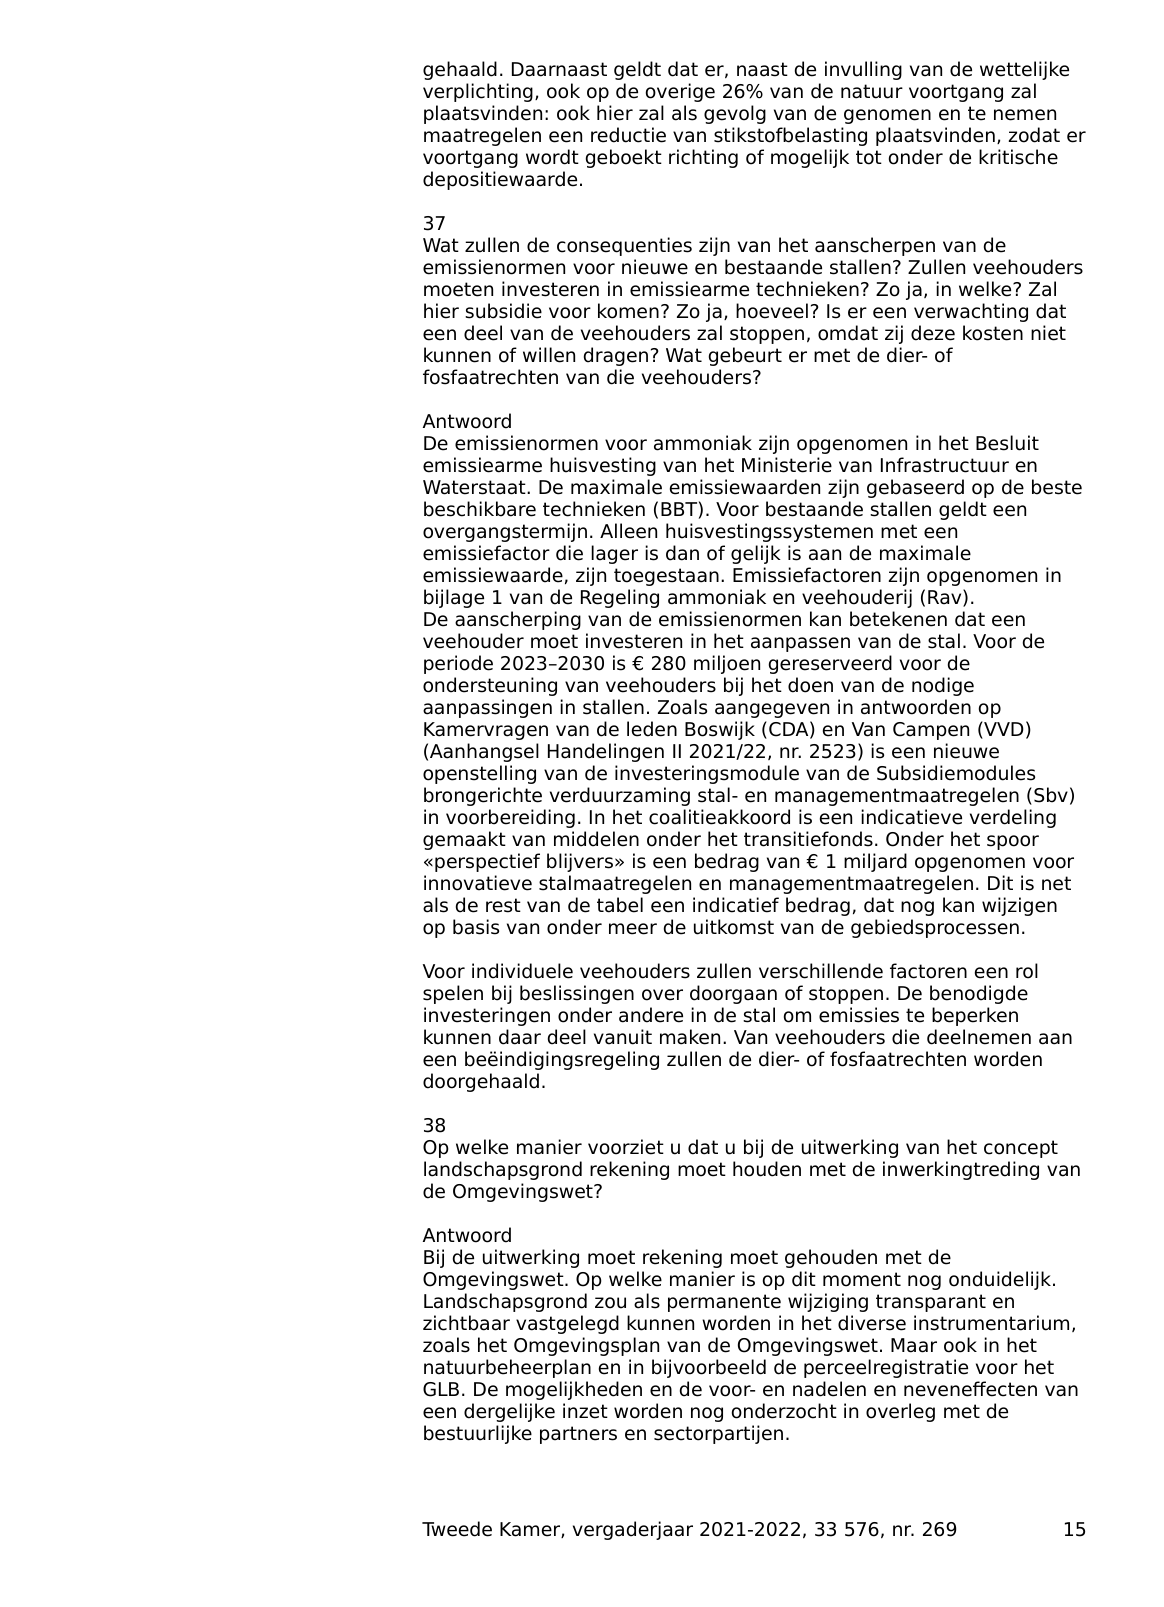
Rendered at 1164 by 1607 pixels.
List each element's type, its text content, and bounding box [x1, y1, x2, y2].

text Bij de uitwerking moet rekening moet gehouden met de Omgevingswet. Op welke manier is op dit moment nog onduidelijk. Landschapsgrond zou als permanente wijziging transparant en zichtbaar vastgelegd kunnen worden in het diverse instrumentarium, zoals het Omgevingsplan van de Omgevingswet. Maar ook in het natuurbeheerplan en in bijvoorbeeld de perceelregistratie voor het GLB. De mogelijkheden en de voor- en nadelen en neveneffecten van een dergelijke inzet worden nog onderzocht in overleg met de bestuurlijke partners en sectorpartijen. [422, 1247, 1087, 1445]
text Op welke manier voorziet u dat u bij de uitwerking van het concept landschapsgrond rekening moet houden met de inwerkingtreding van de Omgevingswet? [422, 1137, 1087, 1203]
text Wat zullen de consequenties zijn van het aanscherpen van de emissienormen voor nieuwe en bestaande stallen? Zullen veehouders moeten investeren in emissiearme technieken? Zo ja, in welke? Zal hier subsidie voor komen? Zo ja, hoeveel? Is er een verwachting dat een deel van de veehouders zal stoppen, omdat zij deze kosten niet kunnen of willen dragen? Wat gebeurt er met de dier- of fosfaatrechten van die veehouders? [422, 235, 1087, 389]
text Antwoord [422, 411, 1087, 433]
text Antwoord [422, 1225, 1087, 1247]
text 37 [422, 213, 1087, 235]
text De emissienormen voor ammoniak zijn opgenomen in het Besluit emissiearme huisvesting van het Ministerie van Infrastructuur en Waterstaat. De maximale emissiewaarden zijn gebaseerd op de beste beschikbare technieken (BBT). Voor bestaande stallen geldt een overgangstermijn. Alleen huisvestingssystemen met een emissiefactor die lager is dan of gelijk is aan de maximale emissiewaarde, zijn toegestaan. Emissiefactoren zijn opgenomen in bijlage 1 van de Regeling ammoniak en veehouderij (Rav). [422, 433, 1087, 609]
text gehaald. Daarnaast geldt dat er, naast de invulling van de wettelijke verplichting, ook op de overige 26% van de natuur voortgang zal plaatsvinden: ook hier zal als gevolg van de genomen en te nemen maatregelen een reductie van stikstofbelasting plaatsvinden, zodat er voortgang wordt geboekt richting of mogelijk tot onder de kritische depositiewaarde. [422, 59, 1087, 191]
text Voor individuele veehouders zullen verschillende factoren een rol spelen bij beslissingen over doorgaan of stoppen. De benodigde investeringen onder andere in de stal om emissies te beperken kunnen daar deel vanuit maken. Van veehouders die deelnemen aan een beëindigingsregeling zullen de dier- of fosfaatrechten worden doorgehaald. [422, 961, 1087, 1093]
text De aanscherping van de emissienormen kan betekenen dat een veehouder moet investeren in het aanpassen van de stal. Voor de periode 2023–2030 is € 280 miljoen gereserveerd voor de ondersteuning van veehouders bij het doen van de nodige aanpassingen in stallen. Zoals aangegeven in antwoorden op Kamervragen van de leden Boswijk (CDA) en Van Campen (VVD) (Aanhangsel Handelingen II 2021/22, nr. 2523) is een nieuwe openstelling van de investeringsmodule van de Subsidiemodules brongerichte verduurzaming stal- en managementmaatregelen (Sbv) in voorbereiding. In het coalitieakkoord is een indicatieve verdeling gemaakt van middelen onder het transitiefonds. Onder het spoor «perspectief blijvers» is een bedrag van € 1 miljard opgenomen voor innovatieve stalmaatregelen en managementmaatregelen. Dit is net als de rest van de tabel een indicatief bedrag, dat nog kan wijzigen op basis van onder meer de uitkomst van de gebiedsprocessen. [422, 609, 1087, 939]
text 38 [422, 1115, 1087, 1137]
